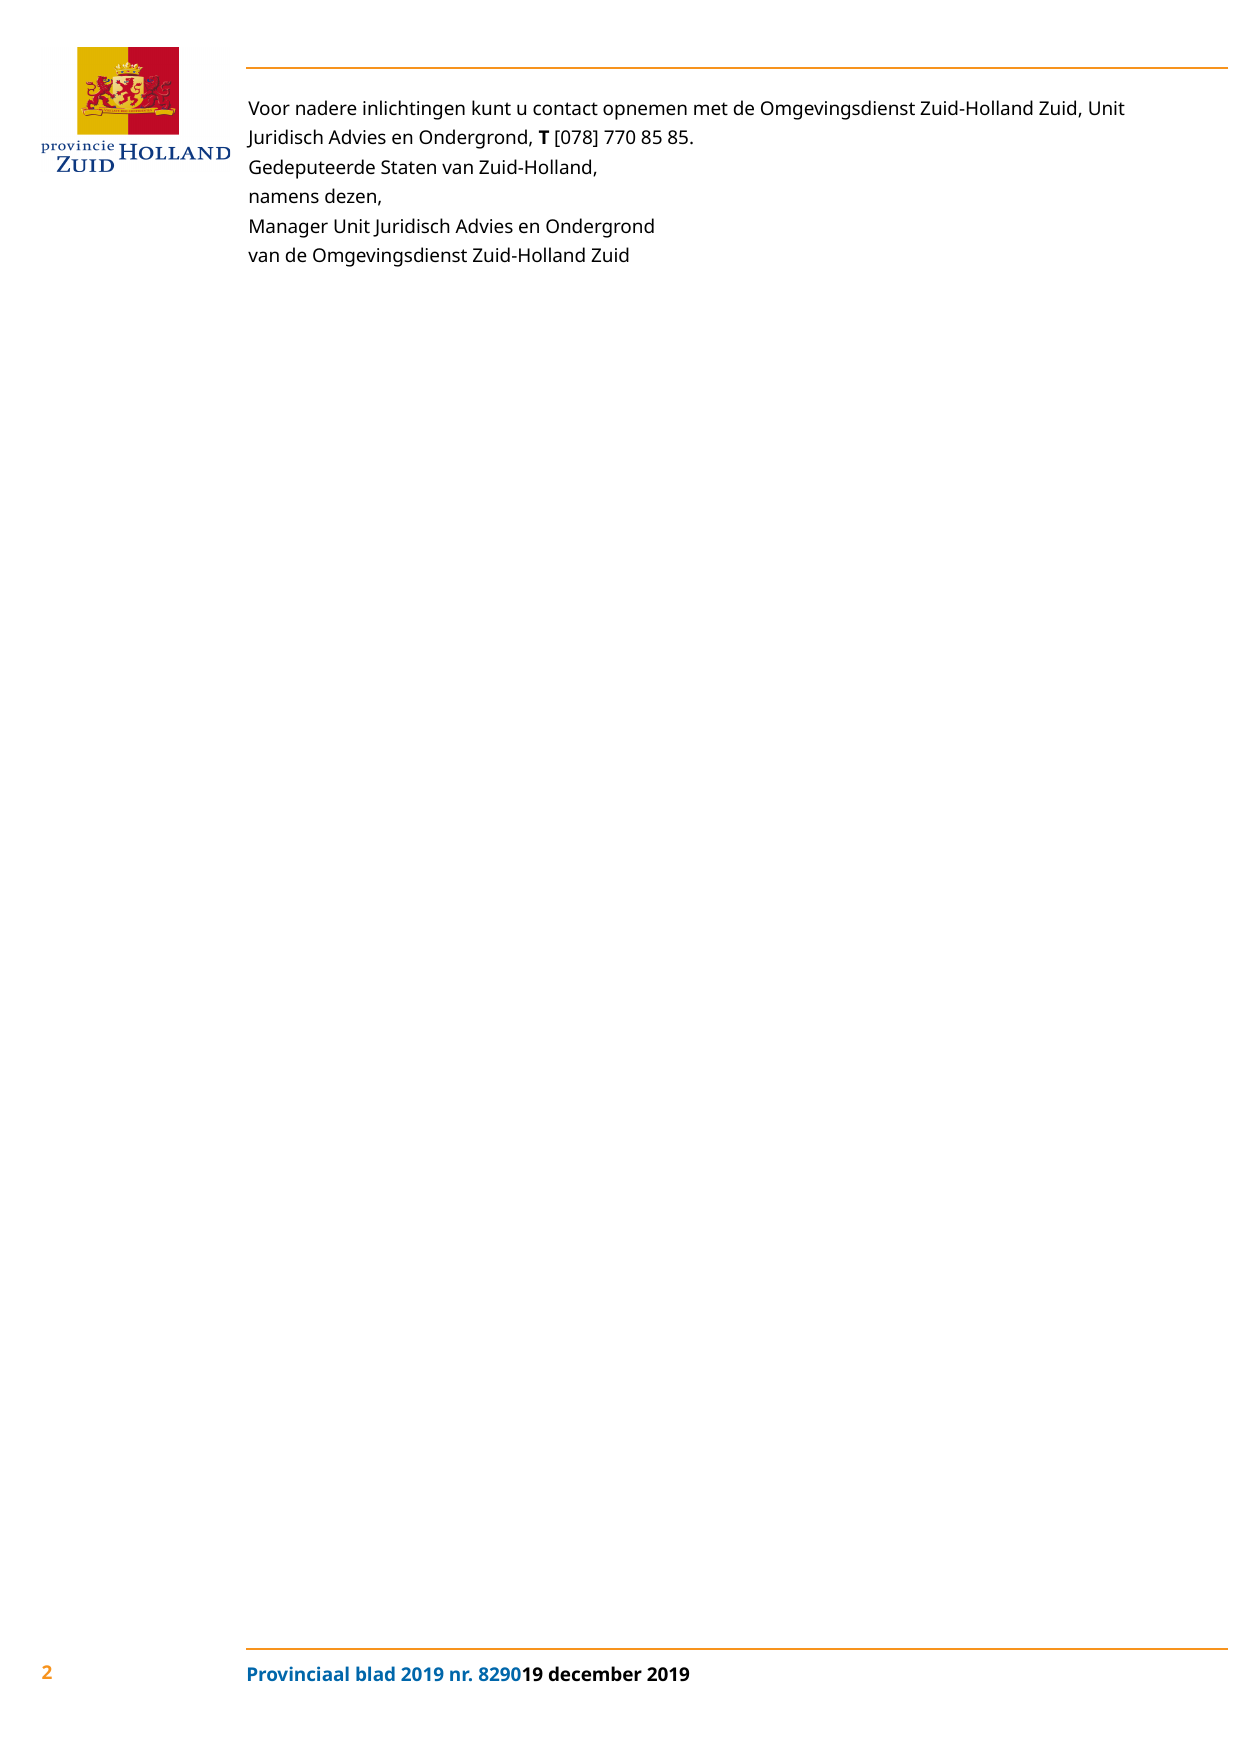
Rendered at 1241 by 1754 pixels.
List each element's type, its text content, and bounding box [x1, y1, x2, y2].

text Gedeputeerde Staten van Zuid-Holland, [248, 154, 1152, 180]
text Voor nadere inlichtingen kunt u contact opnemen met de Omgevingsdienst Zuid-Holland Zuid, Unit Juridisch Advies en Ondergrond, T [078] 770 85 85. [248, 95, 1152, 150]
text van de Omgevingsdienst Zuid-Holland Zuid [248, 243, 1152, 268]
text namens dezen, [248, 183, 1152, 209]
text Manager Unit Juridisch Advies en Ondergrond [248, 213, 1152, 239]
picture [41, 47, 231, 172]
